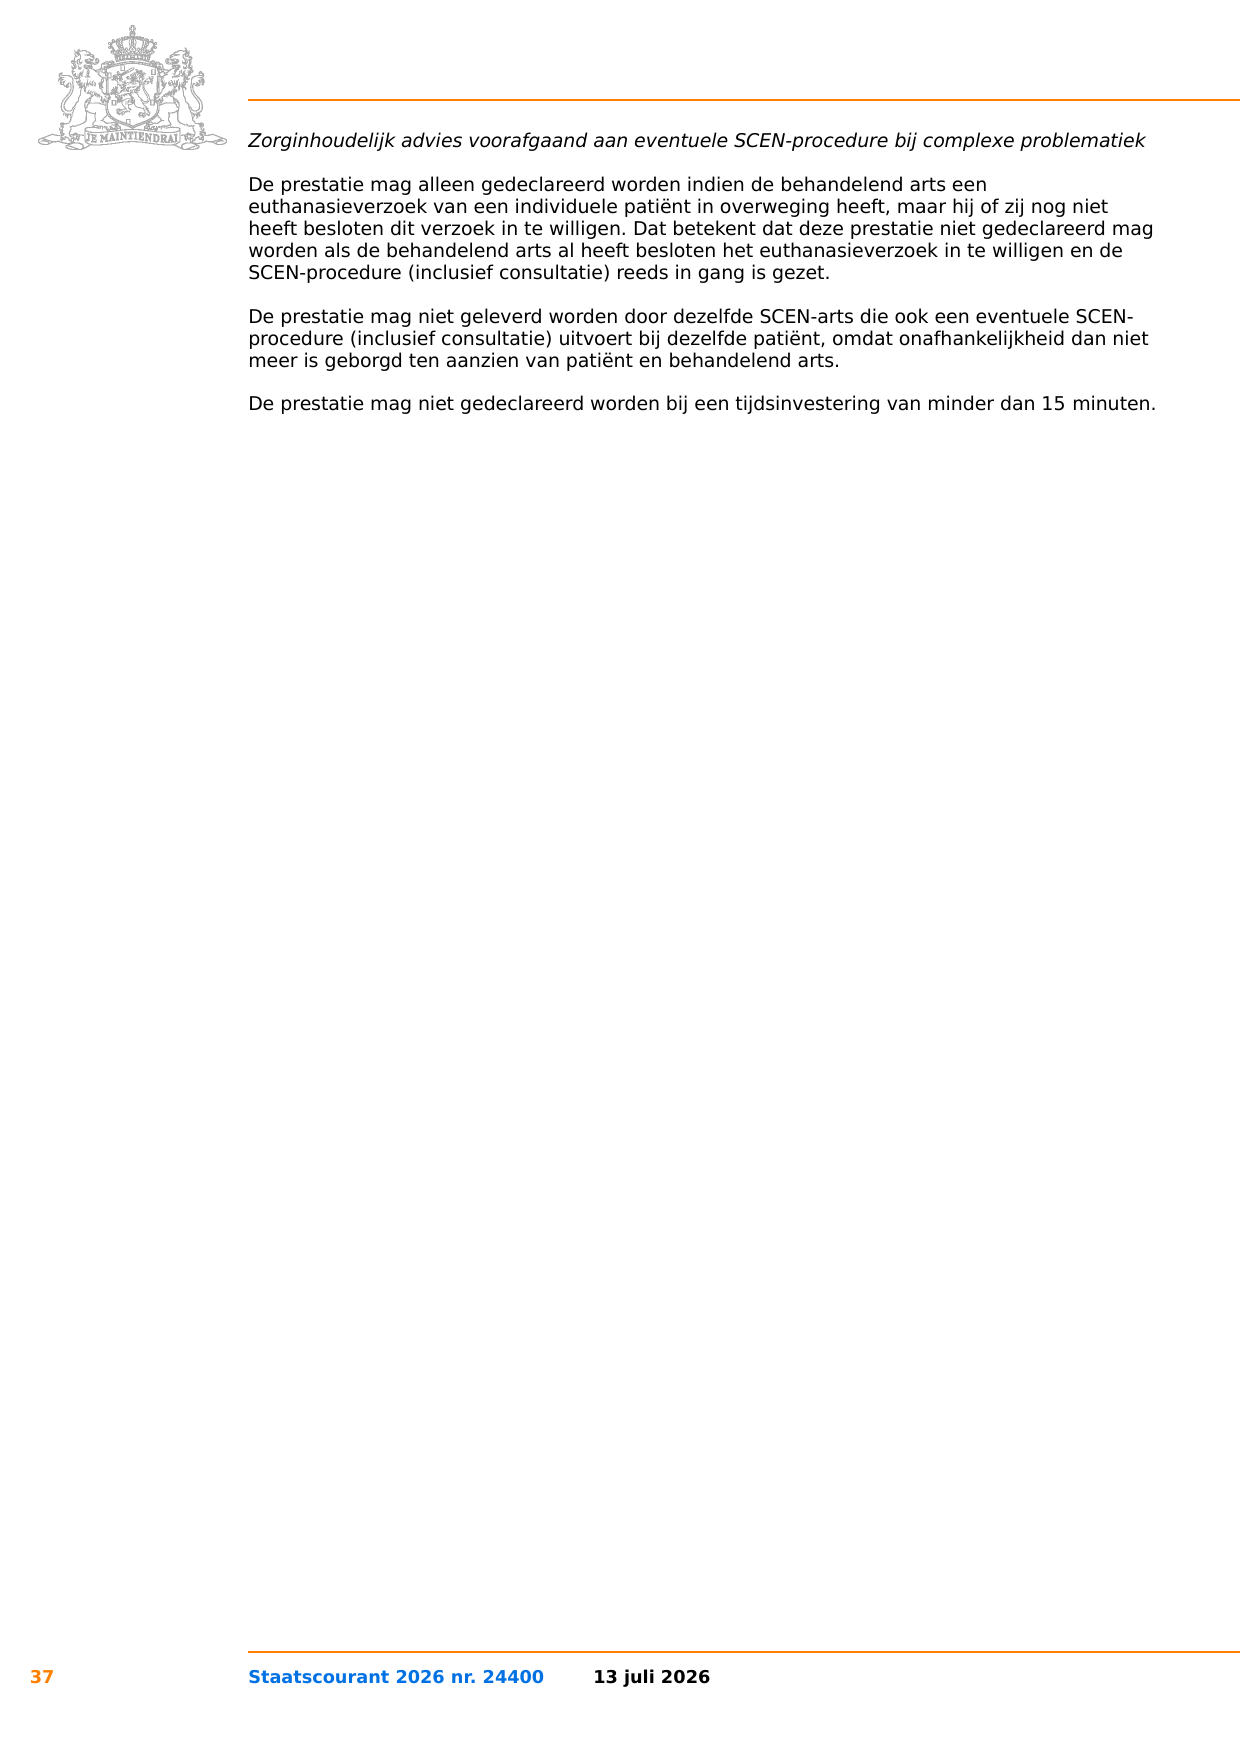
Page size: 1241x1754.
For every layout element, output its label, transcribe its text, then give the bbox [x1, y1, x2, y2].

picture [38, 25, 227, 150]
text De prestatie mag alleen gedeclareerd worden indien de behandelend arts een euthanasieverzoek van een individuele patiënt in overweging heeft, maar hij of zij nog niet heeft besloten dit verzoek in te willigen. Dat betekent dat deze prestatie niet gedeclareerd mag worden als de behandelend arts al heeft besloten het euthanasieverzoek in te willigen en de SCEN-procedure (inclusief consultatie) reeds in gang is gezet. [248, 174, 1163, 284]
text De prestatie mag niet gedeclareerd worden bij een tijdsinvestering van minder dan 15 minuten. [248, 393, 1163, 415]
subtitle Zorginhoudelijk advies voorafgaand aan eventuele SCEN-procedure bij complexe problematiek [248, 130, 1163, 152]
text De prestatie mag niet geleverd worden door dezelfde SCEN-arts die ook een eventuele SCEN-procedure (inclusief consultatie) uitvoert bij dezelfde patiënt, omdat onafhankelijkheid dan niet meer is geborgd ten aanzien van patiënt en behandelend arts. [248, 306, 1163, 371]
